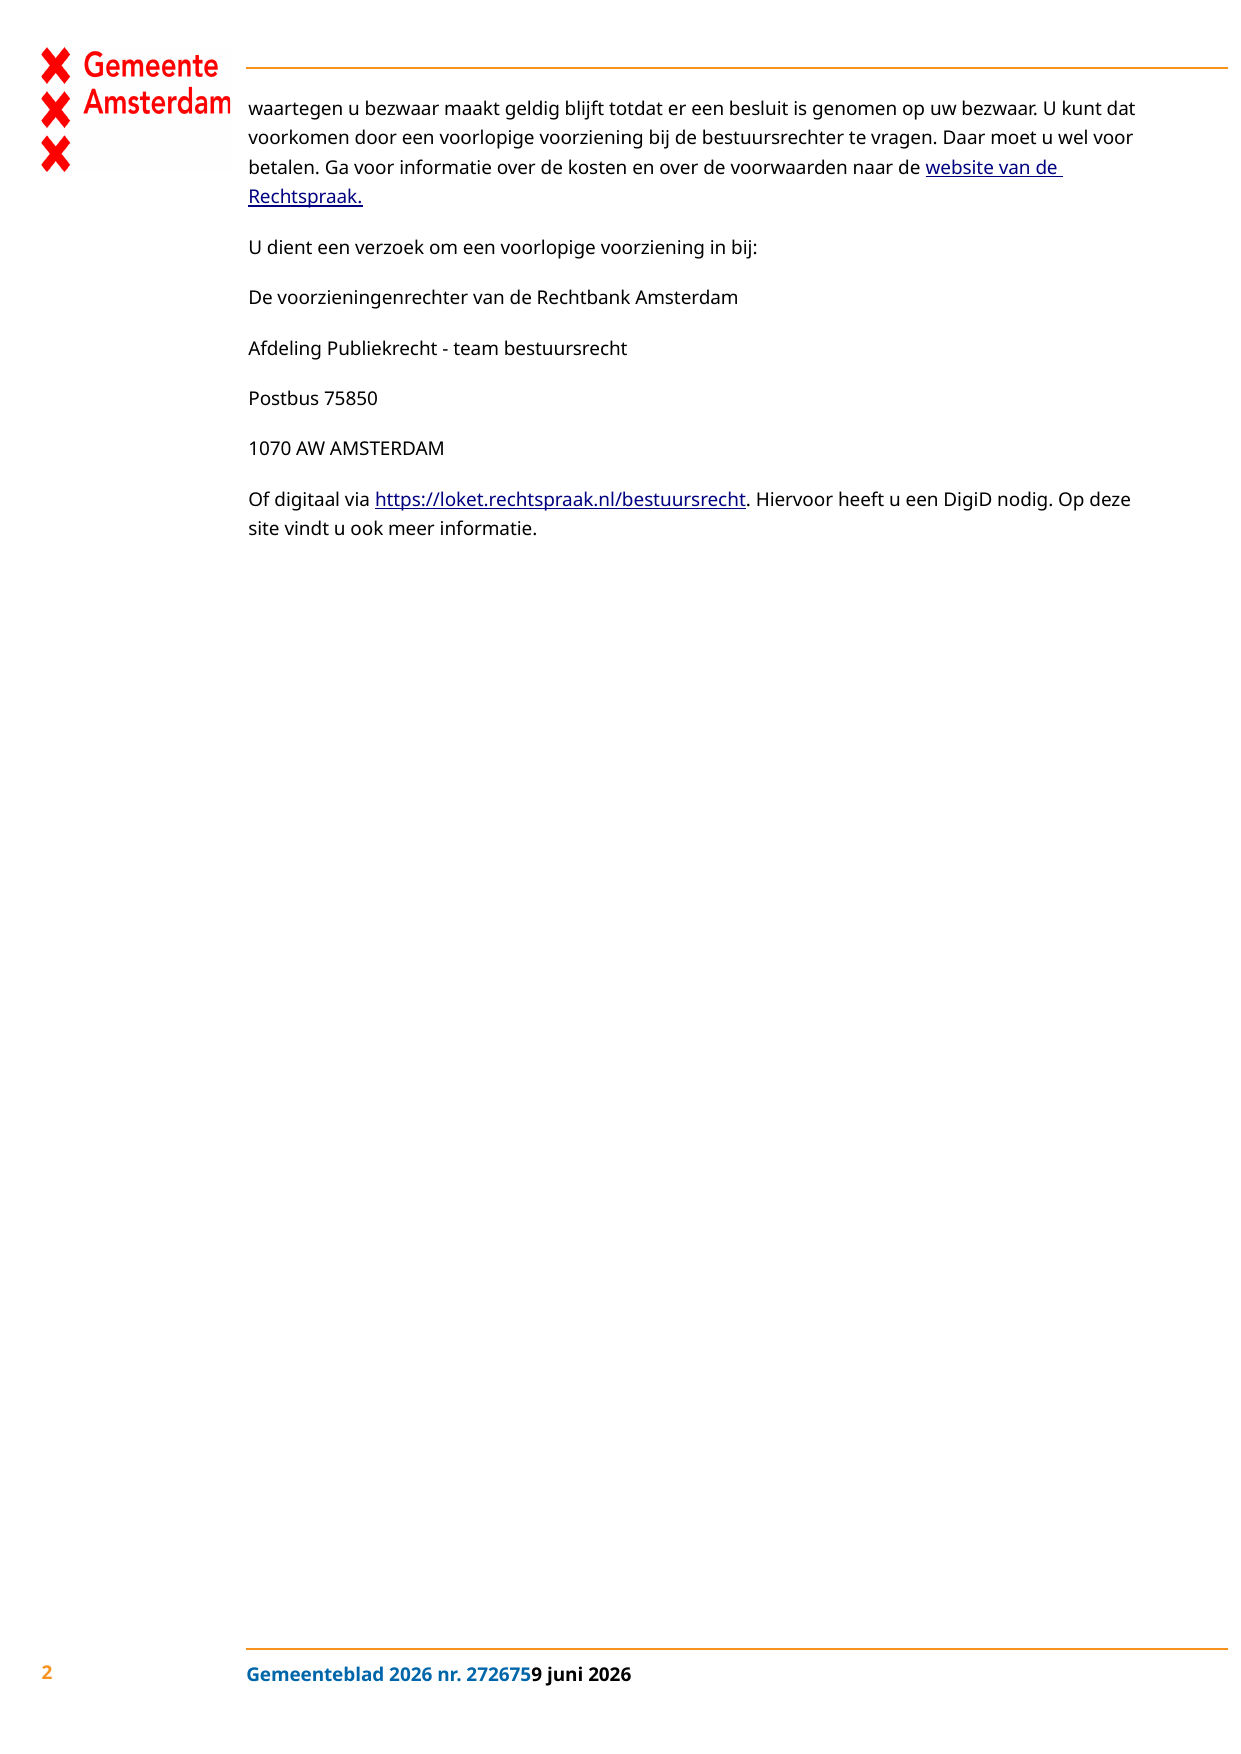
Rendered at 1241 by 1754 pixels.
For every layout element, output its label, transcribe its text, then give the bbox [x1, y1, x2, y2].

text Afdeling Publiekrecht - team bestuursrecht [248, 335, 1152, 361]
text U dient een verzoek om een voorlopige voorziening in bij: [248, 234, 1152, 260]
text waartegen u bezwaar maakt geldig blijft totdat er een besluit is genomen op uw bezwaar. U kunt dat voorkomen door een voorlopige voorziening bij de bestuursrechter te vragen. Daar moet u wel voor betalen. Ga voor informatie over de kosten en over de voorwaarden naar de website van de Rechtspraak. [248, 95, 1152, 209]
text Postbus 75850 [248, 385, 1152, 411]
text 1070 AW AMSTERDAM [248, 436, 1152, 461]
text Of digitaal via https://loket.rechtspraak.nl/bestuursrecht. Hiervoor heeft u een DigiD nodig. Op deze site vindt u ook meer informatie. [248, 486, 1152, 541]
picture [41, 47, 231, 172]
text De voorzieningenrechter van de Rechtbank Amsterdam [248, 284, 1152, 310]
